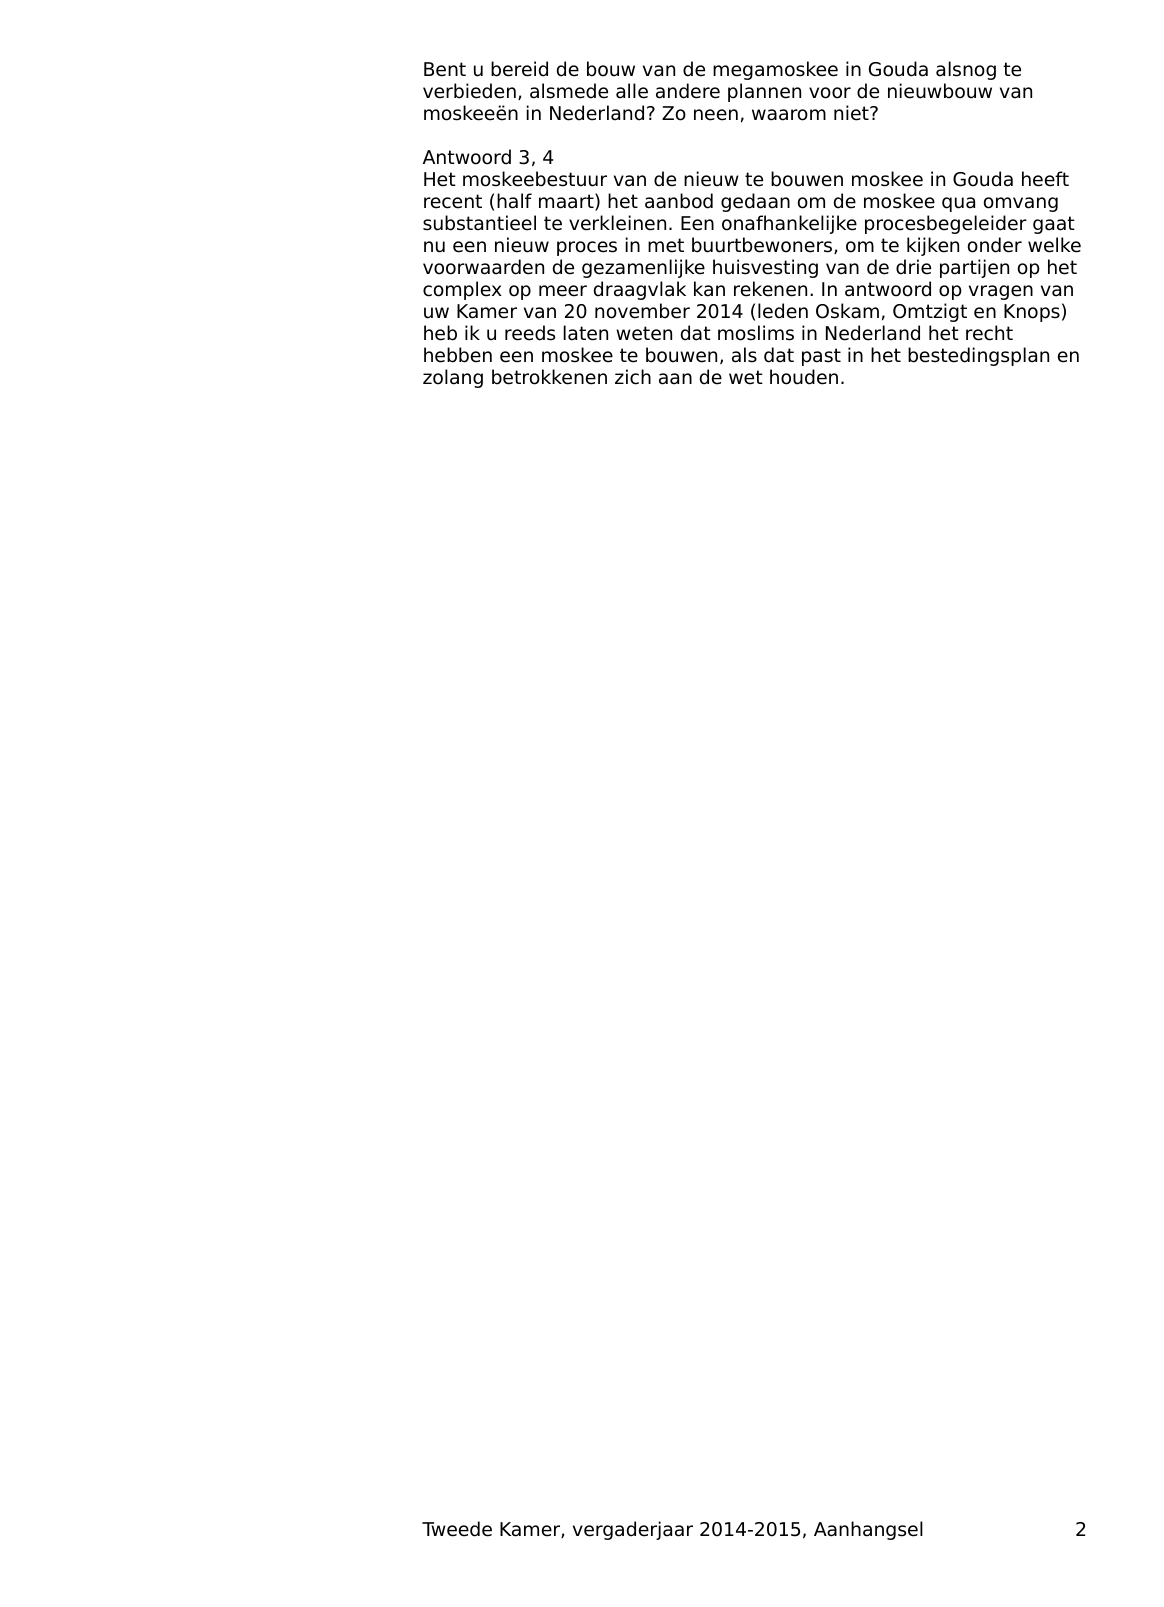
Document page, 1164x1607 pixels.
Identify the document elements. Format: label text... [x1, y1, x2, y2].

text Bent u bereid de bouw van de megamoskee in Gouda alsnog te verbieden, alsmede alle andere plannen voor de nieuwbouw van moskeeën in Nederland? Zo neen, waarom niet? [422, 59, 1087, 125]
text Antwoord 3, 4 [422, 147, 1087, 169]
text Het moskeebestuur van de nieuw te bouwen moskee in Gouda heeft recent (half maart) het aanbod gedaan om de moskee qua omvang substantieel te verkleinen. Een onafhankelijke procesbegeleider gaat nu een nieuw proces in met buurtbewoners, om te kijken onder welke voorwaarden de gezamenlijke huisvesting van de drie partijen op het complex op meer draagvlak kan rekenen. In antwoord op vragen van uw Kamer van 20 november 2014 (leden Oskam, Omtzigt en Knops) heb ik u reeds laten weten dat moslims in Nederland het recht hebben een moskee te bouwen, als dat past in het bestedingsplan en zolang betrokkenen zich aan de wet houden. [422, 169, 1087, 389]
